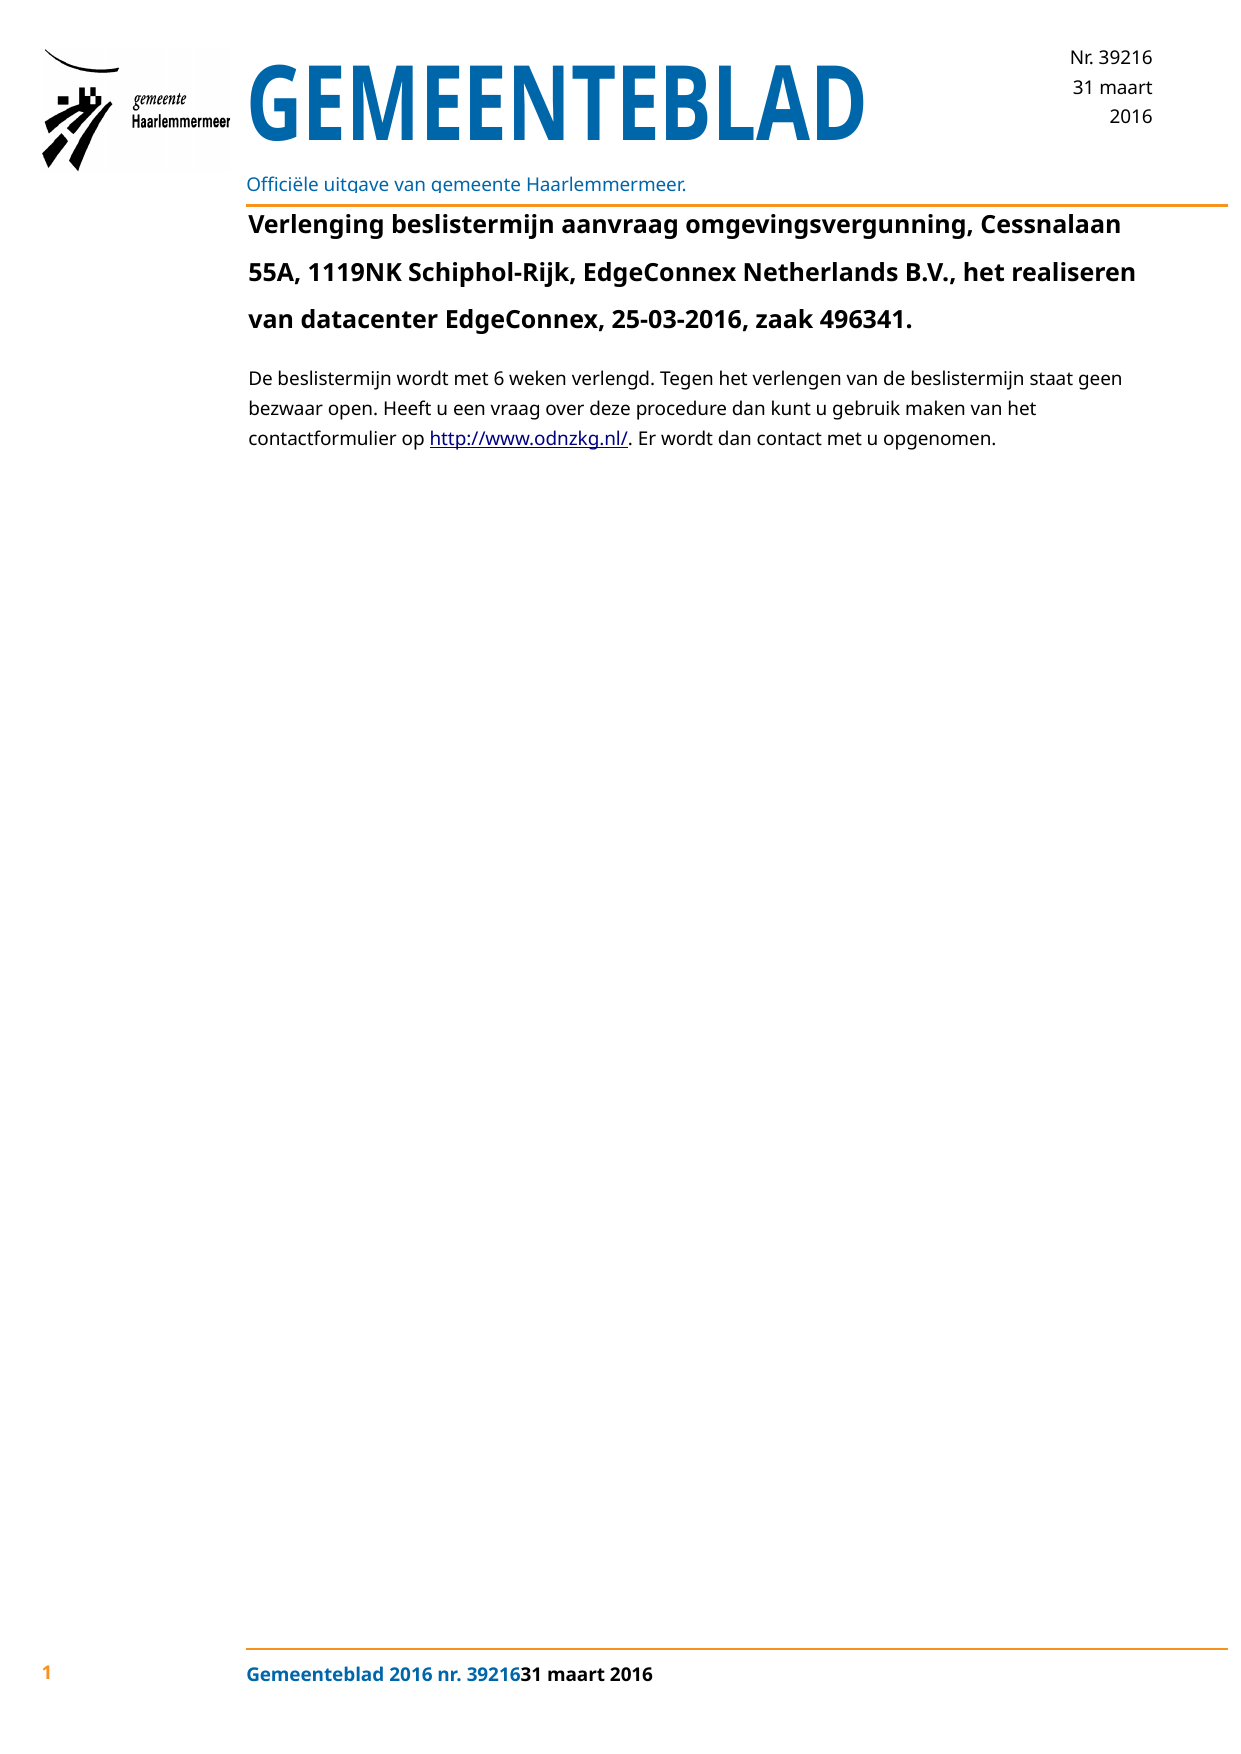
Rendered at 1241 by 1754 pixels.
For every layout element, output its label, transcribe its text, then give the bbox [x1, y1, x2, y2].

picture [41, 47, 231, 172]
text De beslistermijn wordt met 6 weken verlengd. Tegen het verlengen van de beslistermijn staat geen bezwaar open. Heeft u een vraag over deze procedure dan kunt u gebruik maken van het contactformulier op http://www.odnzkg.nl/. Er wordt dan contact met u opgenomen. [248, 366, 1152, 450]
text Verlenging beslistermijn aanvraag omgevingsvergunning, Cessnalaan 55A, 1119NK Schiphol-Rijk, EdgeConnex Netherlands B.V., het realiseren van datacenter EdgeConnex, 25-03-2016, zaak 496341. [248, 207, 1152, 336]
